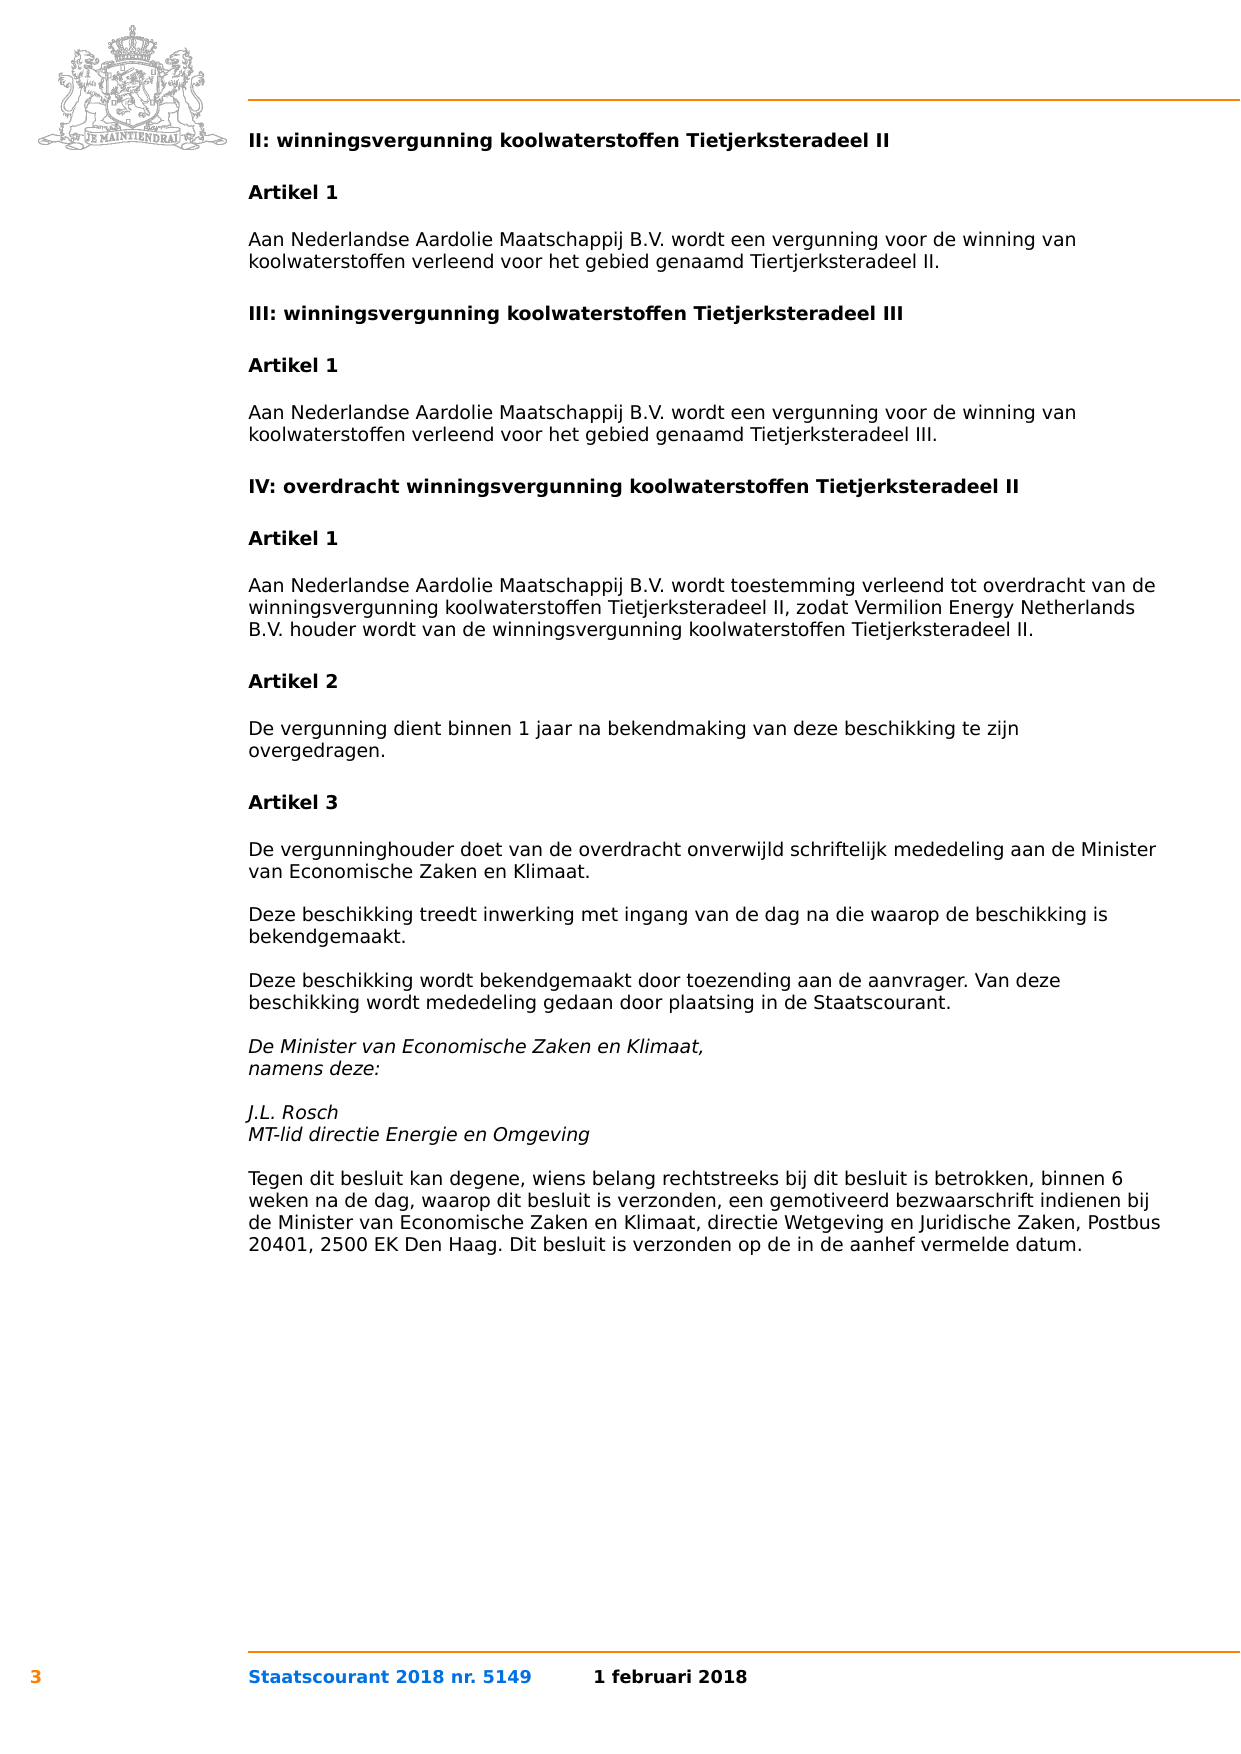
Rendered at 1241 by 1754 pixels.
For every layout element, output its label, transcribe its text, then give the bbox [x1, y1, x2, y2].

text Deze beschikking treedt inwerking met ingang van de dag na die waarop de beschikking is bekendgemaakt. [248, 904, 1163, 948]
text De vergunning dient binnen 1 jaar na bekendmaking van deze beschikking te zijn overgedragen. [248, 718, 1163, 762]
subtitle IV: overdracht winningsvergunning koolwaterstoffen Tietjerksteradeel II [248, 476, 1163, 498]
text Tegen dit besluit kan degene, wiens belang rechtstreeks bij dit besluit is betrokken, binnen 6 weken na de dag, waarop dit besluit is verzonden, een gemotiveerd bezwaarschrift indienen bij de Minister van Economische Zaken en Klimaat, directie Wetgeving en Juridische Zaken, Postbus 20401, 2500 EK Den Haag. Dit besluit is verzonden op de in de aanhef vermelde datum. [248, 1168, 1163, 1256]
subtitle III: winningsvergunning koolwaterstoffen Tietjerksteradeel III [248, 303, 1163, 325]
text Deze beschikking wordt bekendgemaakt door toezending aan de aanvrager. Van deze beschikking wordt mededeling gedaan door plaatsing in de Staatscourant. [248, 970, 1163, 1014]
subtitle Artikel 1 [248, 355, 1163, 377]
text De vergunninghouder doet van de overdracht onverwijld schriftelijk mededeling aan de Minister van Economische Zaken en Klimaat. [248, 838, 1163, 882]
text De Minister van Economische Zaken en Klimaat, namens deze: J.L. Rosch MT-lid directie Energie en Omgeving [248, 1036, 1163, 1146]
subtitle Artikel 3 [248, 792, 1163, 813]
subtitle II: winningsvergunning koolwaterstoffen Tietjerksteradeel II [248, 130, 1163, 152]
text Aan Nederlandse Aardolie Maatschappij B.V. wordt een vergunning voor de winning van koolwaterstoffen verleend voor het gebied genaamd Tiertjerksteradeel II. [248, 229, 1163, 273]
text Aan Nederlandse Aardolie Maatschappij B.V. wordt toestemming verleend tot overdracht van de winningsvergunning koolwaterstoffen Tietjerksteradeel II, zodat Vermilion Energy Netherlands B.V. houder wordt van de winningsvergunning koolwaterstoffen Tietjerksteradeel II. [248, 575, 1163, 641]
text Aan Nederlandse Aardolie Maatschappij B.V. wordt een vergunning voor de winning van koolwaterstoffen verleend voor het gebied genaamd Tietjerksteradeel III. [248, 402, 1163, 446]
subtitle Artikel 1 [248, 182, 1163, 204]
picture [38, 25, 227, 150]
subtitle Artikel 2 [248, 671, 1163, 693]
subtitle Artikel 1 [248, 528, 1163, 550]
